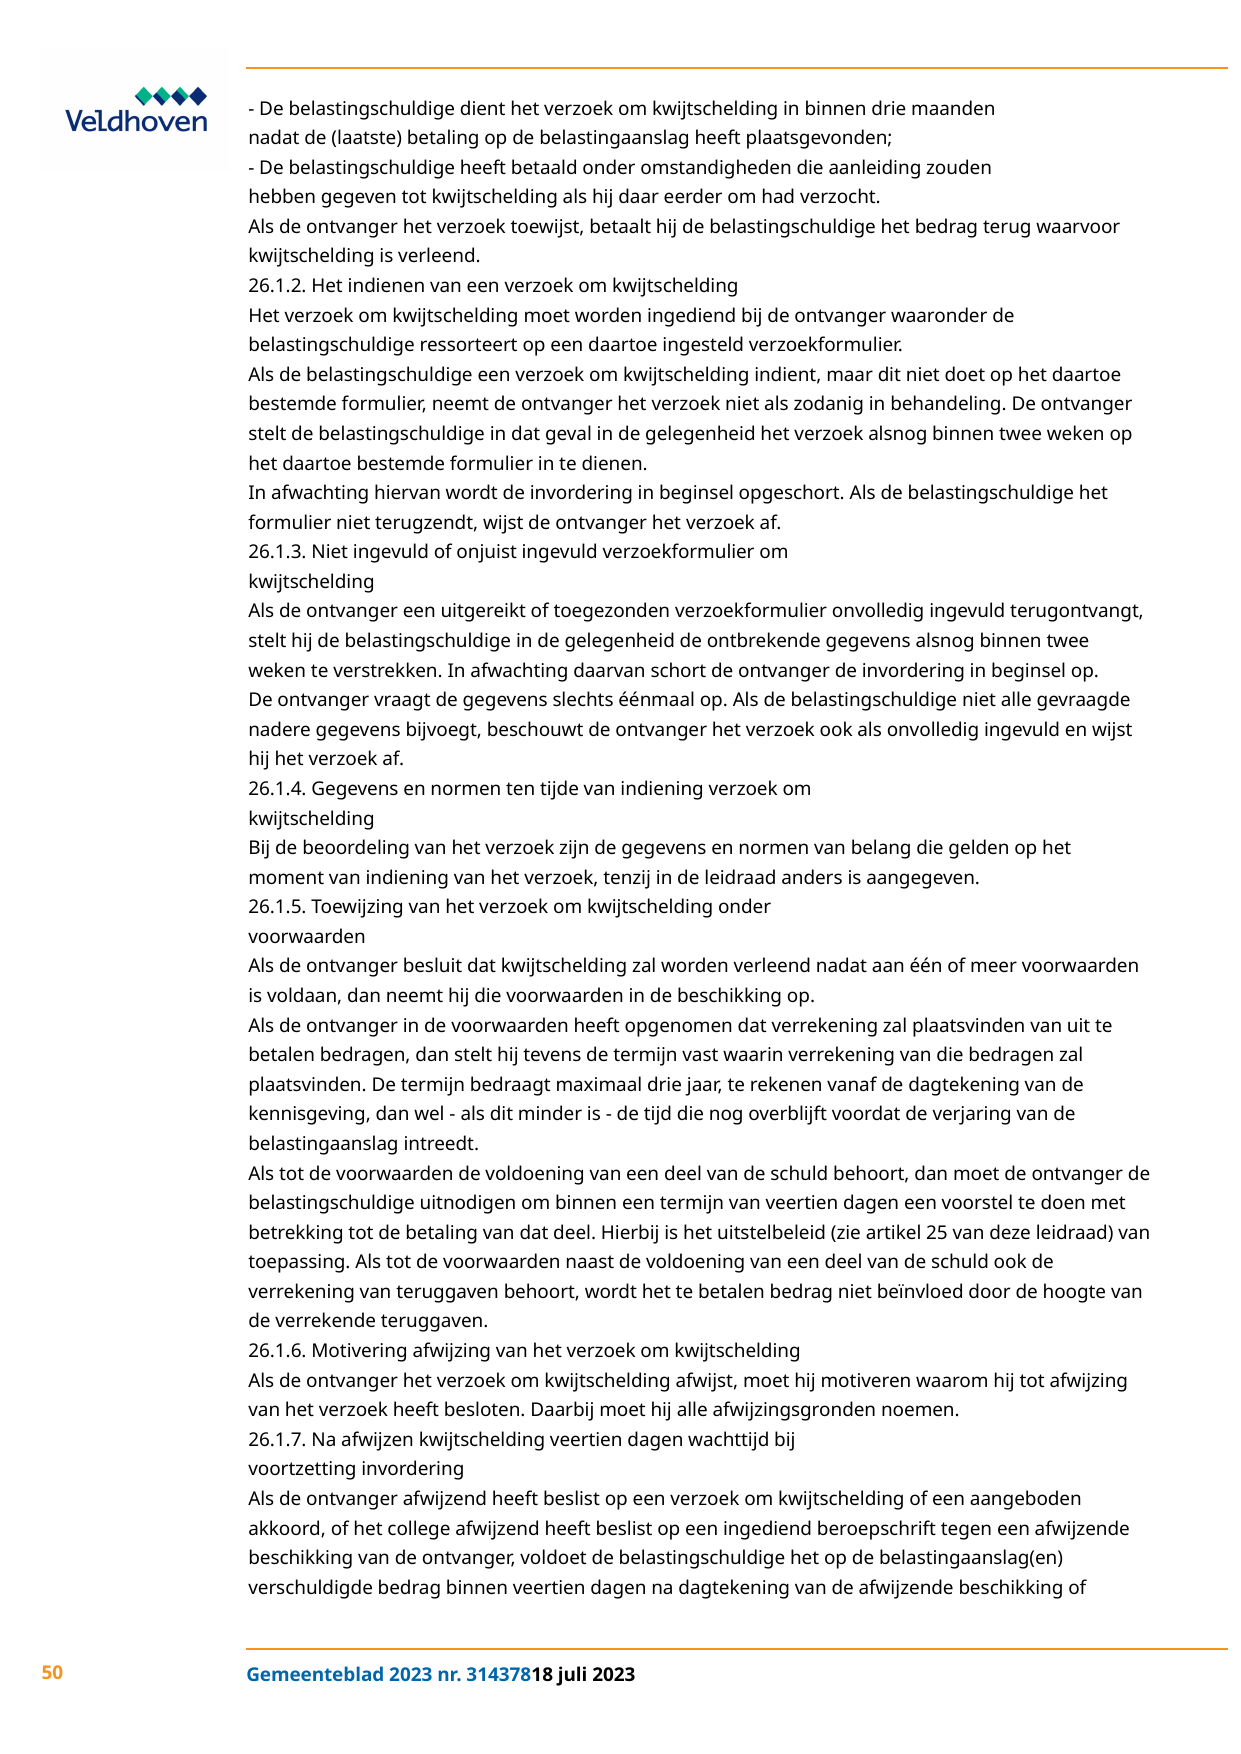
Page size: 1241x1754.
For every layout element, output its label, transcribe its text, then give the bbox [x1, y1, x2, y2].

text - De belastingschuldige heeft betaald onder omstandigheden die aanleiding zouden [248, 154, 1152, 180]
text Bij de beoordeling van het verzoek zijn de gegevens en normen van belang die gelden op het moment van indiening van het verzoek, tenzij in de leidraad anders is aangegeven. [248, 834, 1152, 890]
text Als de ontvanger afwijzend heeft beslist op een verzoek om kwijtschelding of een aangeboden akkoord, of het college afwijzend heeft beslist op een ingediend beroepschrift tegen een afwijzende beschikking van de ontvanger, voldoet de belastingschuldige het op de belastingaanslag(en) verschuldigde bedrag binnen veertien dagen na dagtekening van de afwijzende beschikking of [248, 1485, 1152, 1600]
text 26.1.3. Niet ingevuld of onjuist ingevuld verzoekformulier om [248, 538, 1152, 564]
text Als de ontvanger besluit dat kwijtschelding zal worden verleend nadat aan één of meer voorwaarden is voldaan, dan neemt hij die voorwaarden in de beschikking op. [248, 953, 1152, 1008]
text kwijtschelding [248, 568, 1152, 594]
text 26.1.6. Motivering afwijzing van het verzoek om kwijtschelding [248, 1337, 1152, 1363]
text De ontvanger vraagt de gegevens slechts éénmaal op. Als de belastingschuldige niet alle gevraagde nadere gegevens bijvoegt, beschouwt de ontvanger het verzoek ook als onvolledig ingevuld en wijst hij het verzoek af. [248, 686, 1152, 771]
text Als tot de voorwaarden de voldoening van een deel van de schuld behoort, dan moet de ontvanger de belastingschuldige uitnodigen om binnen een termijn van veertien dagen een voorstel te doen met betrekking tot de betaling van dat deel. Hierbij is het uitstelbeleid (zie artikel 25 van deze leidraad) van toepassing. Als tot de voorwaarden naast de voldoening van een deel van de schuld ook de verrekening van teruggaven behoort, wordt het te betalen bedrag niet beïnvloed door de hoogte van de verrekende teruggaven. [248, 1160, 1152, 1333]
text voorwaarden [248, 923, 1152, 949]
text 26.1.7. Na afwijzen kwijtschelding veertien dagen wachttijd bij [248, 1426, 1152, 1452]
text Als de ontvanger het verzoek toewijst, betaalt hij de belastingschuldige het bedrag terug waarvoor kwijtschelding is verleend. [248, 213, 1152, 268]
text In afwachting hiervan wordt de invordering in beginsel opgeschort. Als de belastingschuldige het formulier niet terugzendt, wijst de ontvanger het verzoek af. [248, 479, 1152, 535]
text - De belastingschuldige dient het verzoek om kwijtschelding in binnen drie maanden [248, 95, 1152, 121]
text voortzetting invordering [248, 1456, 1152, 1481]
text nadat de (laatste) betaling op de belastingaanslag heeft plaatsgevonden; [248, 124, 1152, 150]
text Als de ontvanger het verzoek om kwijtschelding afwijst, moet hij motiveren waarom hij tot afwijzing van het verzoek heeft besloten. Daarbij moet hij alle afwijzingsgronden noemen. [248, 1367, 1152, 1422]
text 26.1.5. Toewijzing van het verzoek om kwijtschelding onder [248, 893, 1152, 919]
text hebben gegeven tot kwijtschelding als hij daar eerder om had verzocht. [248, 183, 1152, 209]
text 26.1.4. Gegevens en normen ten tijde van indiening verzoek om [248, 775, 1152, 801]
text Als de ontvanger in de voorwaarden heeft opgenomen dat verrekening zal plaatsvinden van uit te betalen bedragen, dan stelt hij tevens de termijn vast waarin verrekening van die bedragen zal plaatsvinden. De termijn bedraagt maximaal drie jaar, te rekenen vanaf de dagtekening van de kennisgeving, dan wel - als dit minder is - de tijd die nog overblijft voordat de verjaring van de belastingaanslag intreedt. [248, 1012, 1152, 1156]
text Het verzoek om kwijtschelding moet worden ingediend bij de ontvanger waaronder de belastingschuldige ressorteert op een daartoe ingesteld verzoekformulier. [248, 302, 1152, 357]
text Als de belastingschuldige een verzoek om kwijtschelding indient, maar dit niet doet op het daartoe bestemde formulier, neemt de ontvanger het verzoek niet als zodanig in behandeling. De ontvanger stelt de belastingschuldige in dat geval in de gelegenheid het verzoek alsnog binnen twee weken op het daartoe bestemde formulier in te dienen. [248, 361, 1152, 476]
text 26.1.2. Het indienen van een verzoek om kwijtschelding [248, 272, 1152, 298]
text Als de ontvanger een uitgereikt of toegezonden verzoekformulier onvolledig ingevuld terugontvangt, stelt hij de belastingschuldige in de gelegenheid de ontbrekende gegevens alsnog binnen twee weken te verstrekken. In afwachting daarvan schort de ontvanger de invordering in beginsel op. [248, 598, 1152, 683]
picture [41, 47, 231, 172]
text kwijtschelding [248, 805, 1152, 831]
